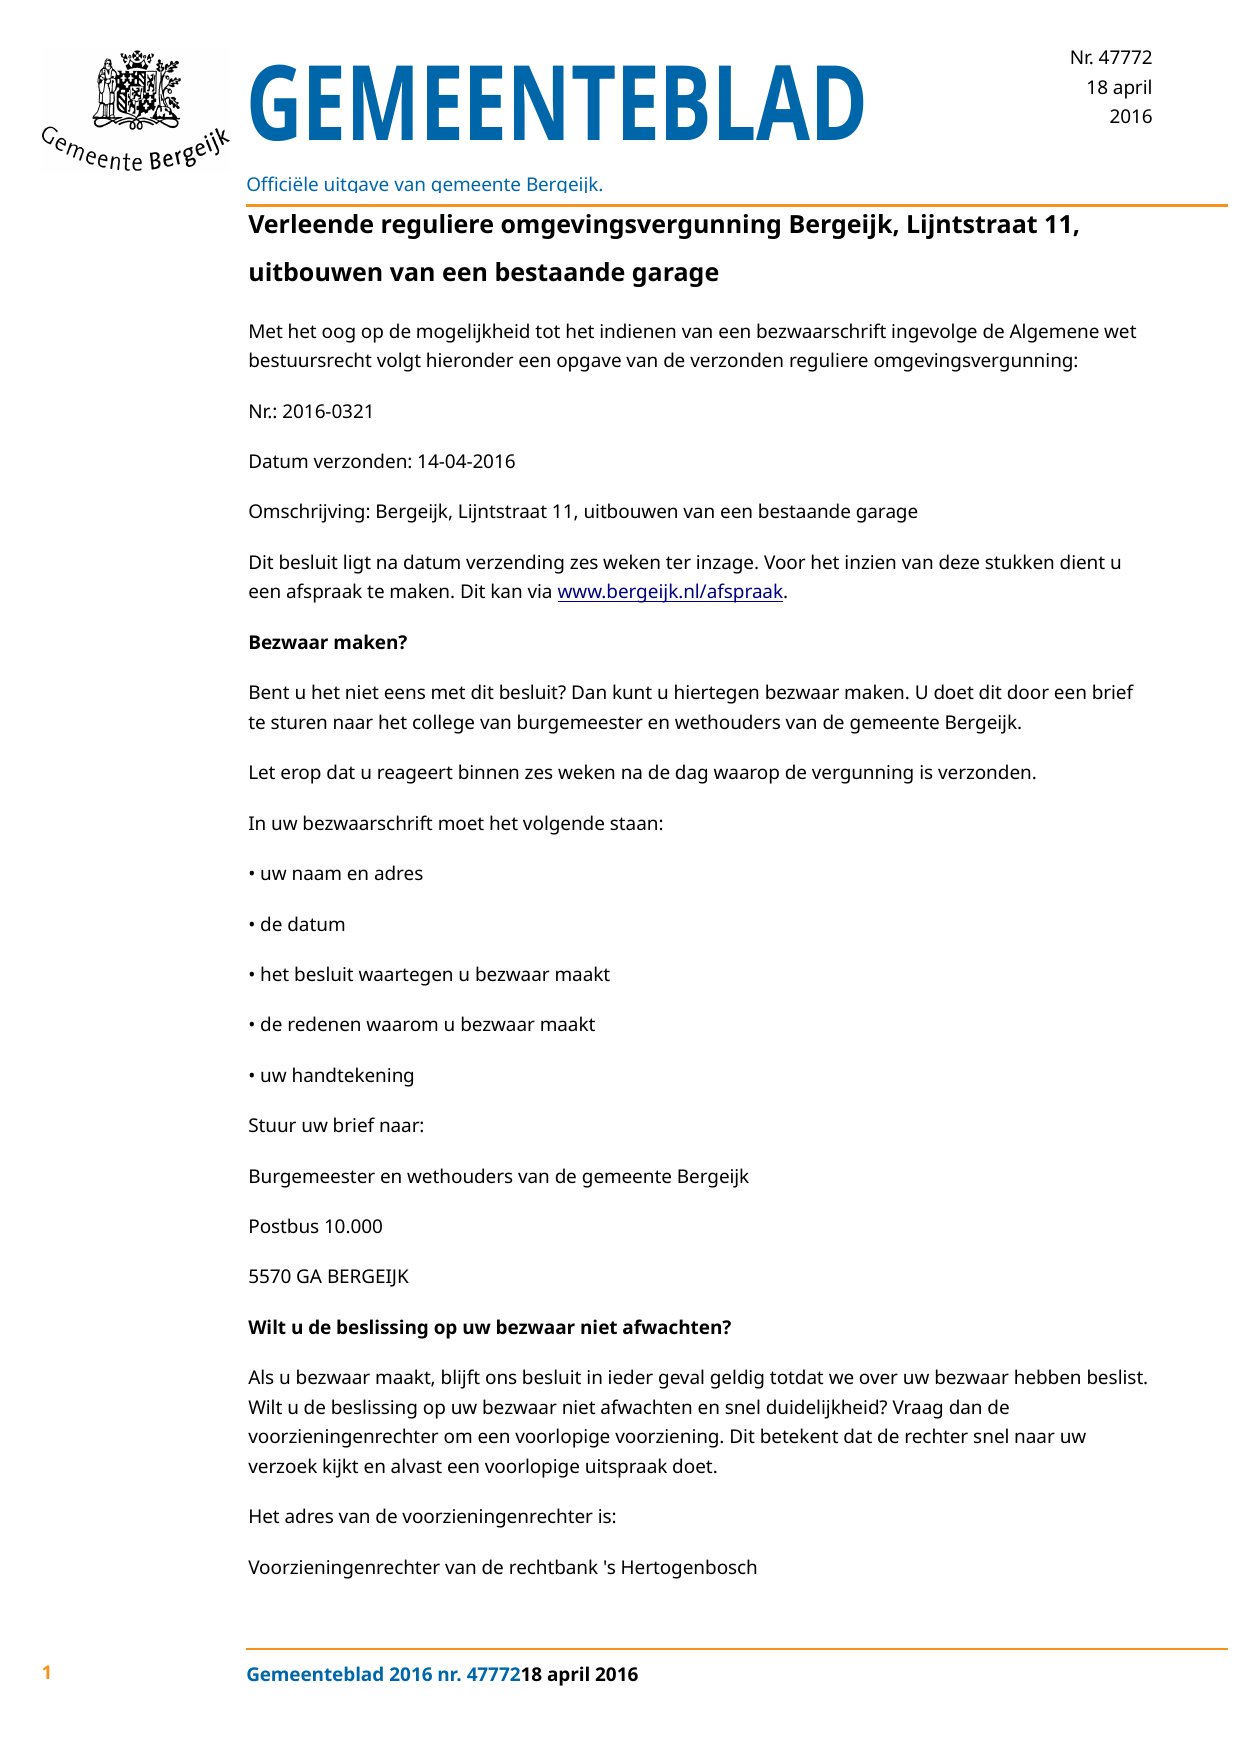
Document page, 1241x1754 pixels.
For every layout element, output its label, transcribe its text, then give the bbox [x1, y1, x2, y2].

picture [41, 47, 231, 172]
text Burgemeester en wethouders van de gemeente Bergeijk [248, 1163, 1152, 1189]
text Verleende reguliere omgevingsvergunning Bergeijk, Lijntstraat 11, uitbouwen van een bestaande garage [248, 207, 1152, 288]
text Omschrijving: Bergeijk, Lijntstraat 11, uitbouwen van een bestaande garage [248, 499, 1152, 524]
text Bezwaar maken? [248, 629, 1152, 655]
text Wilt u de beslissing op uw bezwaar niet afwachten? [248, 1314, 1152, 1340]
text Stuur uw brief naar: [248, 1112, 1152, 1138]
text Bent u het niet eens met dit besluit? Dan kunt u hiertegen bezwaar maken. U doet dit door een brief te sturen naar het college van burgemeester en wethouders van de gemeente Bergeijk. [248, 679, 1152, 735]
text • de redenen waarom u bezwaar maakt [248, 1012, 1152, 1037]
text 5570 GA BERGEIJK [248, 1264, 1152, 1289]
text Het adres van de voorzieningenrechter is: [248, 1504, 1152, 1529]
text • uw handtekening [248, 1062, 1152, 1088]
text • de datum [248, 911, 1152, 937]
text Postbus 10.000 [248, 1213, 1152, 1239]
text Datum verzonden: 14-04-2016 [248, 448, 1152, 474]
text Als u bezwaar maakt, blijft ons besluit in ieder geval geldig totdat we over uw bezwaar hebben beslist. Wilt u de beslissing op uw bezwaar niet afwachten en snel duidelijkheid? Vraag dan de voorzieningenrechter om een voorlopige voorziening. Dit betekent dat de rechter snel naar uw verzoek kijkt en alvast een voorlopige uitspraak doet. [248, 1364, 1152, 1479]
text In uw bezwaarschrift moet het volgende staan: [248, 810, 1152, 836]
text Nr.: 2016-0321 [248, 398, 1152, 424]
text Met het oog op de mogelijkheid tot het indienen van een bezwaarschrift ingevolge de Algemene wet bestuursrecht volgt hieronder een opgave van de verzonden reguliere omgevingsvergunning: [248, 318, 1152, 373]
text • het besluit waartegen u bezwaar maakt [248, 961, 1152, 987]
text Dit besluit ligt na datum verzending zes weken ter inzage. Voor het inzien van deze stukken dient u een afspraak te maken. Dit kan via www.bergeijk.nl/afspraak. [248, 549, 1152, 604]
text Let erop dat u reageert binnen zes weken na de dag waarop de vergunning is verzonden. [248, 759, 1152, 785]
text • uw naam en adres [248, 860, 1152, 886]
text Voorzieningenrechter van de rechtbank 's Hertogenbosch [248, 1554, 1152, 1580]
